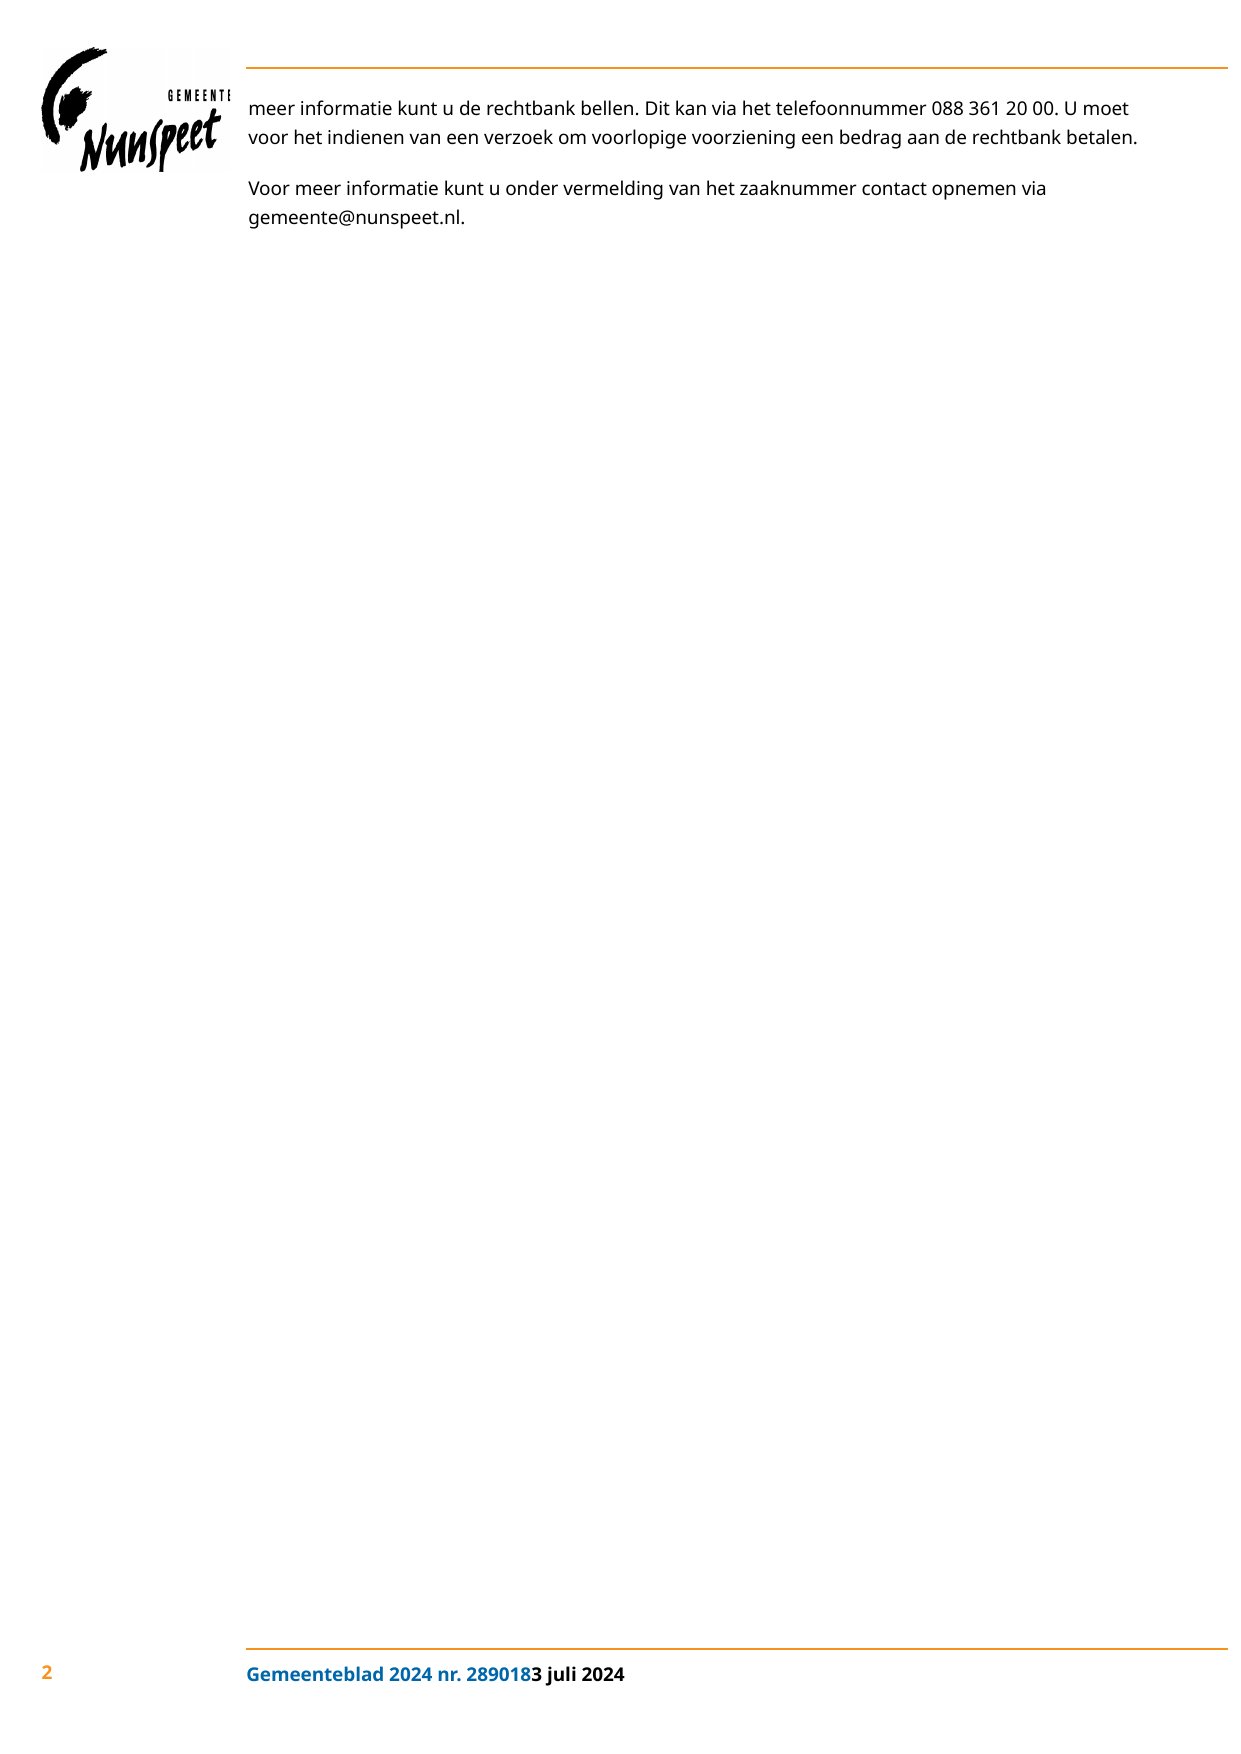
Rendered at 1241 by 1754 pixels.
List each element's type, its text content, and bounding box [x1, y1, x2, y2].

text meer informatie kunt u de rechtbank bellen. Dit kan via het telefoonnummer 088 361 20 00. U moet voor het indienen van een verzoek om voorlopige voorziening een bedrag aan de rechtbank betalen. [248, 95, 1152, 150]
text Voor meer informatie kunt u onder vermelding van het zaaknummer contact opnemen via gemeente@nunspeet.nl. [248, 175, 1152, 230]
picture [41, 47, 231, 172]
